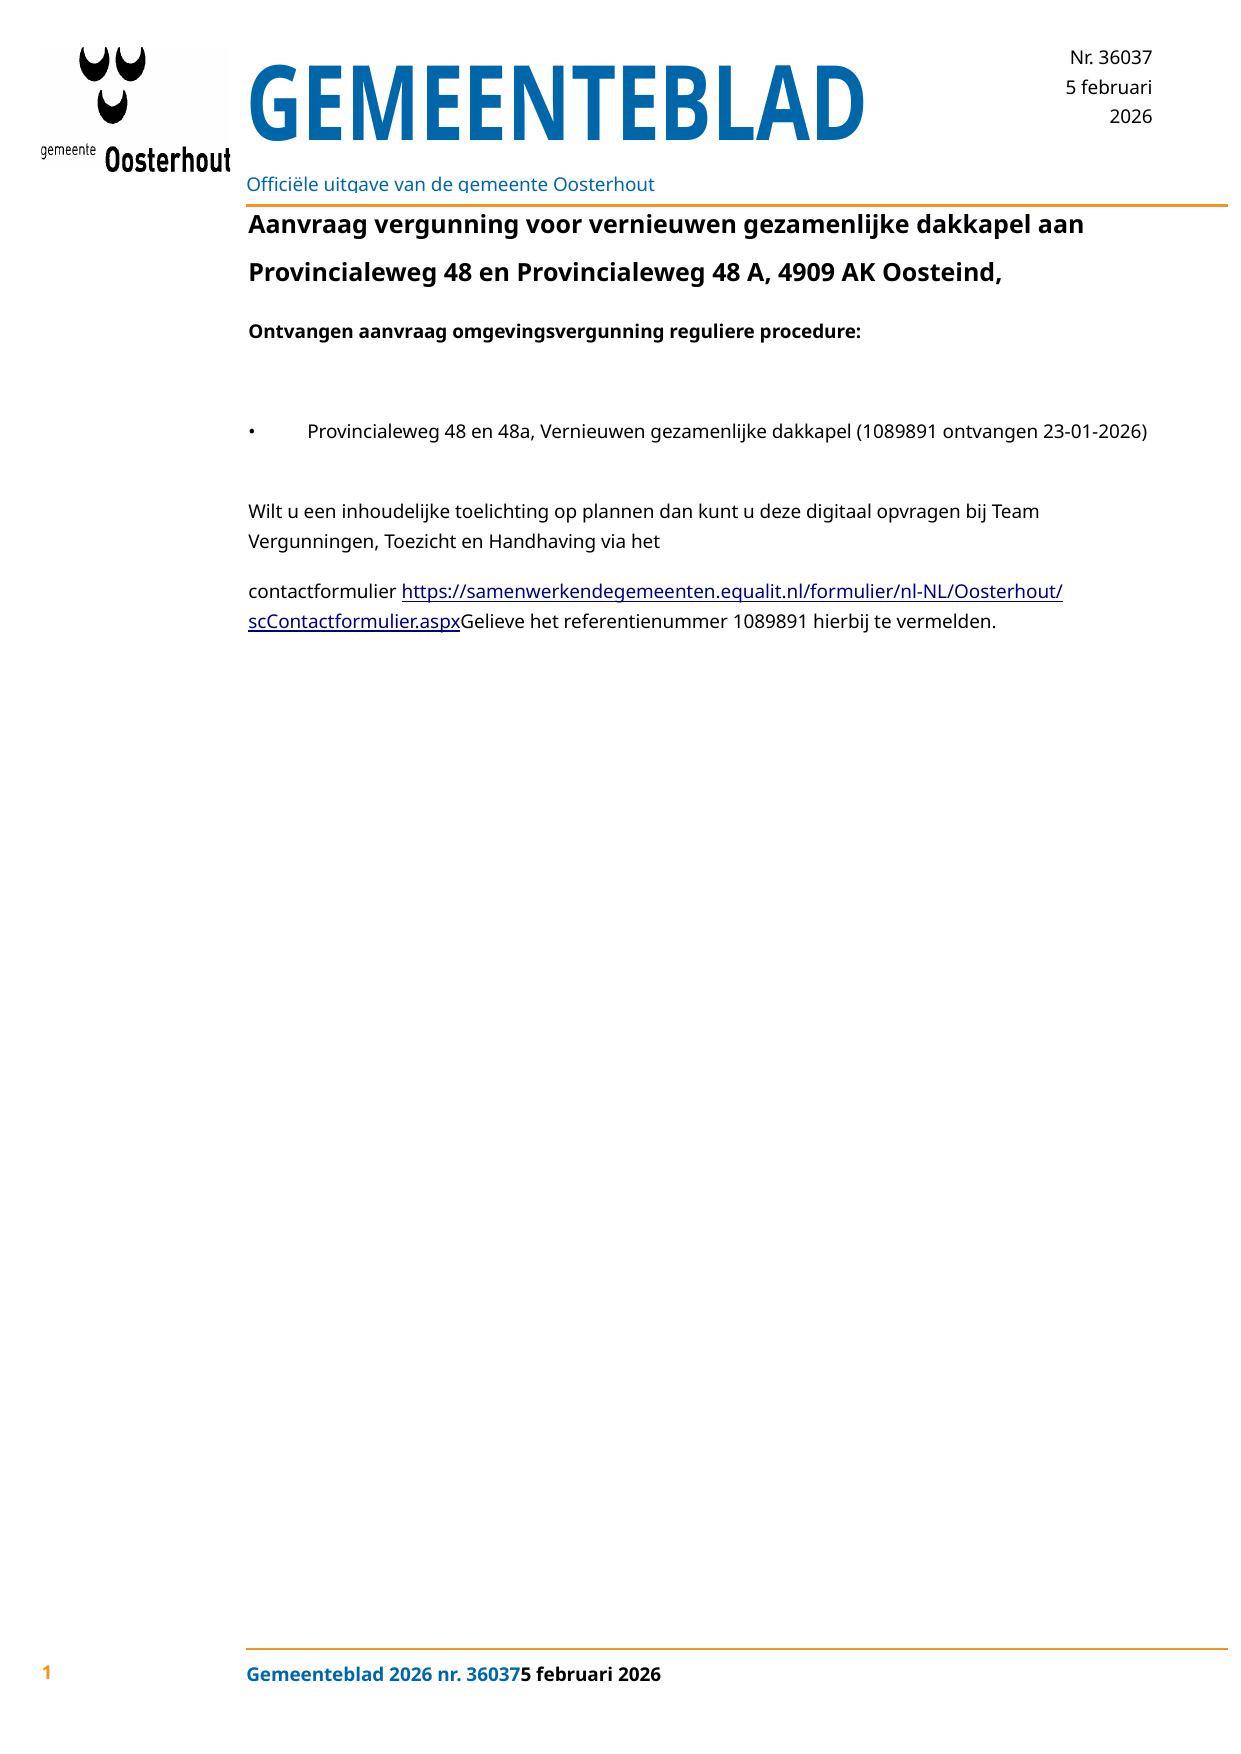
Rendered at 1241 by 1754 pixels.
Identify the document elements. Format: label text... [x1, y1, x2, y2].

picture [41, 47, 231, 172]
text Aanvraag vergunning voor vernieuwen gezamenlijke dakkapel aan Provincialeweg 48 en Provincialeweg 48 A, 4909 AK Oosteind, [248, 207, 1152, 288]
text contactformulier https://samenwerkendegemeenten.equalit.nl/formulier/nl-NL/Oosterhout/scContactformulier.aspxGelieve het referentienummer 1089891 hierbij te vermelden. [248, 579, 1152, 634]
text Wilt u een inhoudelijke toelichting op plannen dan kunt u deze digitaal opvragen bij Team Vergunningen, Toezicht en Handhaving via het [248, 499, 1152, 554]
text Ontvangen aanvraag omgevingsvergunning reguliere procedure: [248, 318, 1152, 344]
list Provincialeweg 48 en 48a, Vernieuwen gezamenlijke dakkapel (1089891 ontvangen 23-01-2026) [248, 419, 1152, 444]
